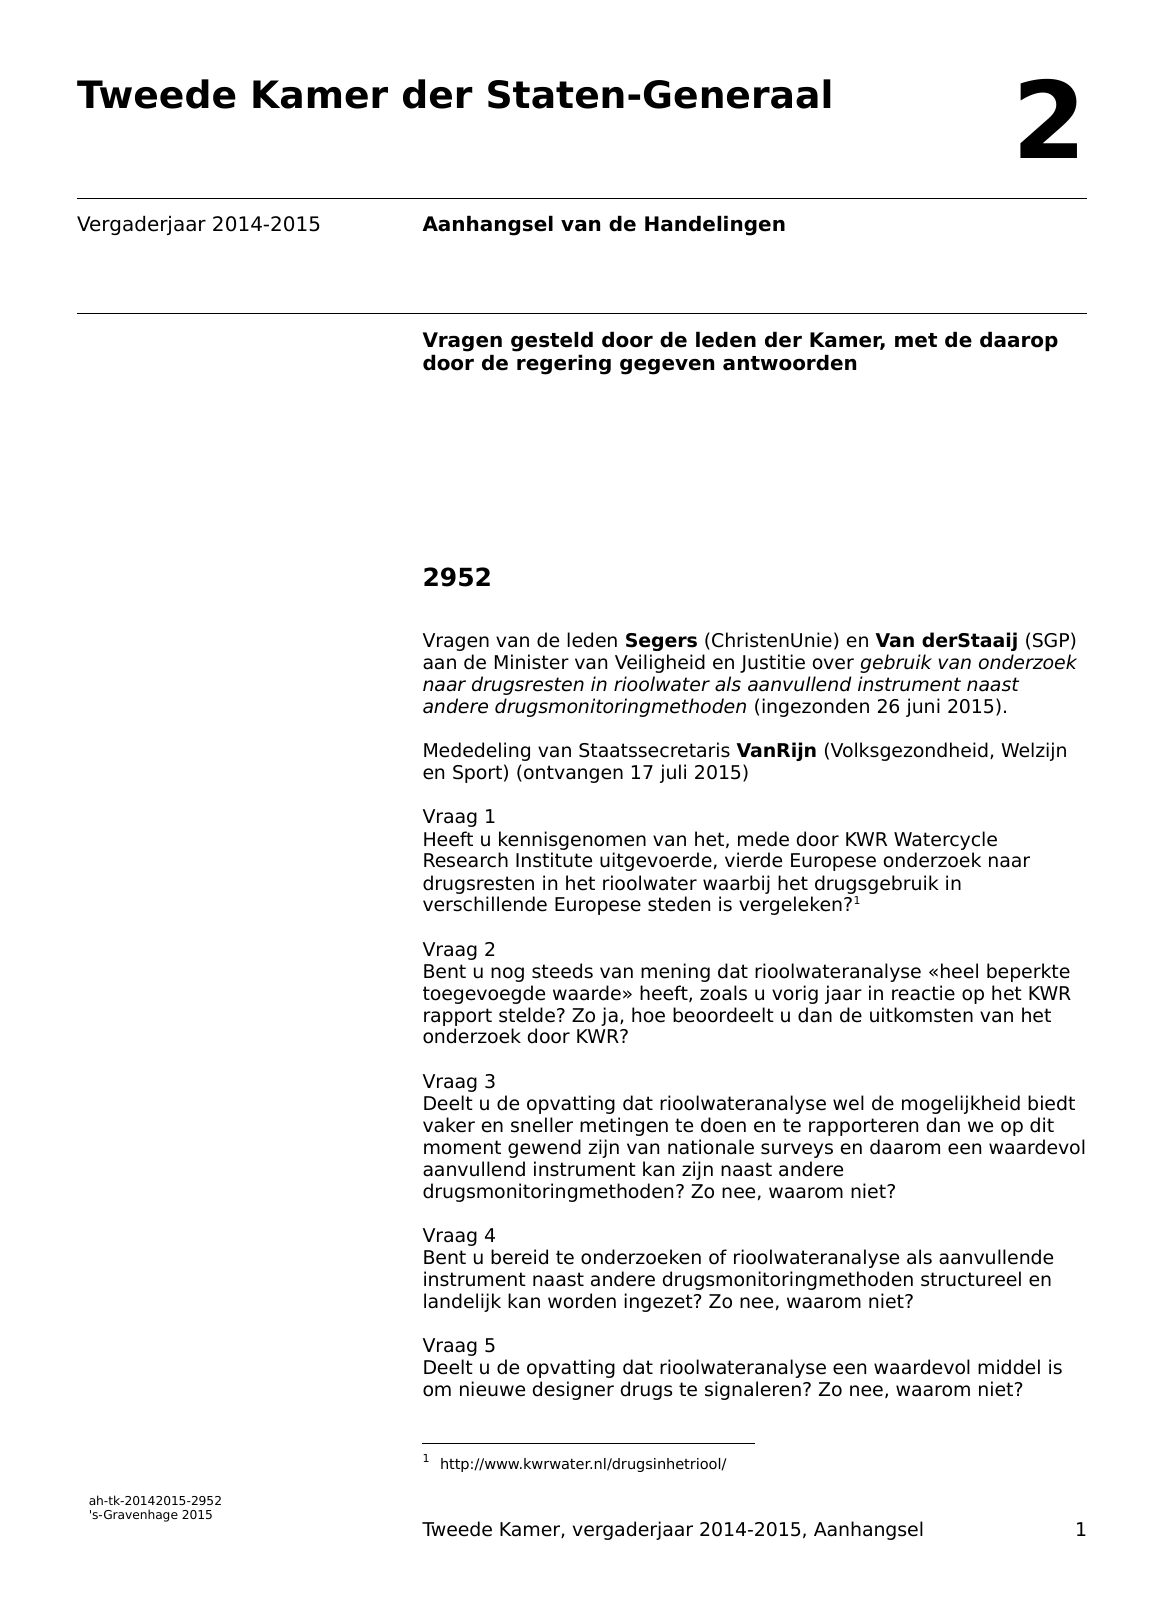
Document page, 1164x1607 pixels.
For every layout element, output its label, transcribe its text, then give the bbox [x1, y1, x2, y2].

text Deelt u de opvatting dat rioolwateranalyse een waardevol middel is om nieuwe designer drugs te signaleren? Zo nee, waarom niet? [422, 1357, 1087, 1401]
text 2952 [422, 563, 1087, 592]
table_cell Vergaderjaar 2014-2015 [77, 199, 422, 313]
table_cell Aanhangsel van de Handelingen [422, 199, 1087, 313]
table_cell [77, 314, 422, 375]
text Vragen van de leden Segers (ChristenUnie) en Van derStaaij (SGP) aan de Minister van Veiligheid en Justitie over gebruik van onderzoek naar drugsresten in rioolwater als aanvullend instrument naast andere drugsmonitoringmethoden (ingezonden 26 juni 2015). [422, 630, 1087, 718]
text http://www.kwrwater.nl/drugsinhetriool/ [422, 1452, 1087, 1474]
text 's-Gravenhage 2015 [88, 1508, 323, 1522]
table_cell Vragen gesteld door de leden der Kamer, met de daarop door de regering gegeven antwoorden [422, 314, 1087, 375]
text Bent u bereid te onderzoeken of rioolwateranalyse als aanvullende instrument naast andere drugsmonitoringmethoden structureel en landelijk kan worden ingezet? Zo nee, waarom niet? [422, 1247, 1087, 1313]
text Vraag 3 [422, 1071, 1087, 1093]
text Deelt u de opvatting dat rioolwateranalyse wel de mogelijkheid biedt vaker en sneller metingen te doen en te rapporteren dan we op dit moment gewend zijn van nationale surveys en daarom een waardevol aanvullend instrument kan zijn naast andere drugsmonitoringmethoden? Zo nee, waarom niet? [422, 1093, 1087, 1202]
text Bent u nog steeds van mening dat rioolwateranalyse «heel beperkte toegevoegde waarde» heeft, zoals u vorig jaar in reactie op het KWR rapport stelde? Zo ja, hoe beoordeelt u dan de uitkomsten van het onderzoek door KWR? [422, 961, 1087, 1048]
text Vraag 2 [422, 938, 1087, 961]
text Vraag 1 [422, 806, 1087, 828]
text ah-tk-20142015-2952 [88, 1494, 323, 1508]
table_header 2 [886, 59, 1087, 198]
table_header Tweede Kamer der Staten-Generaal [77, 59, 886, 198]
text Vraag 5 [422, 1335, 1087, 1357]
text Vraag 4 [422, 1225, 1087, 1247]
text Mededeling van Staatssecretaris VanRijn (Volksgezondheid, Welzijn en Sport) (ontvangen 17 juli 2015) [422, 740, 1087, 784]
text Heeft u kennisgenomen van het, mede door KWR Watercycle Research Institute uitgevoerde, vierde Europese onderzoek naar drugsresten in het rioolwater waarbij het drugsgebruik in verschillende Europese steden is vergeleken? [422, 828, 1087, 916]
